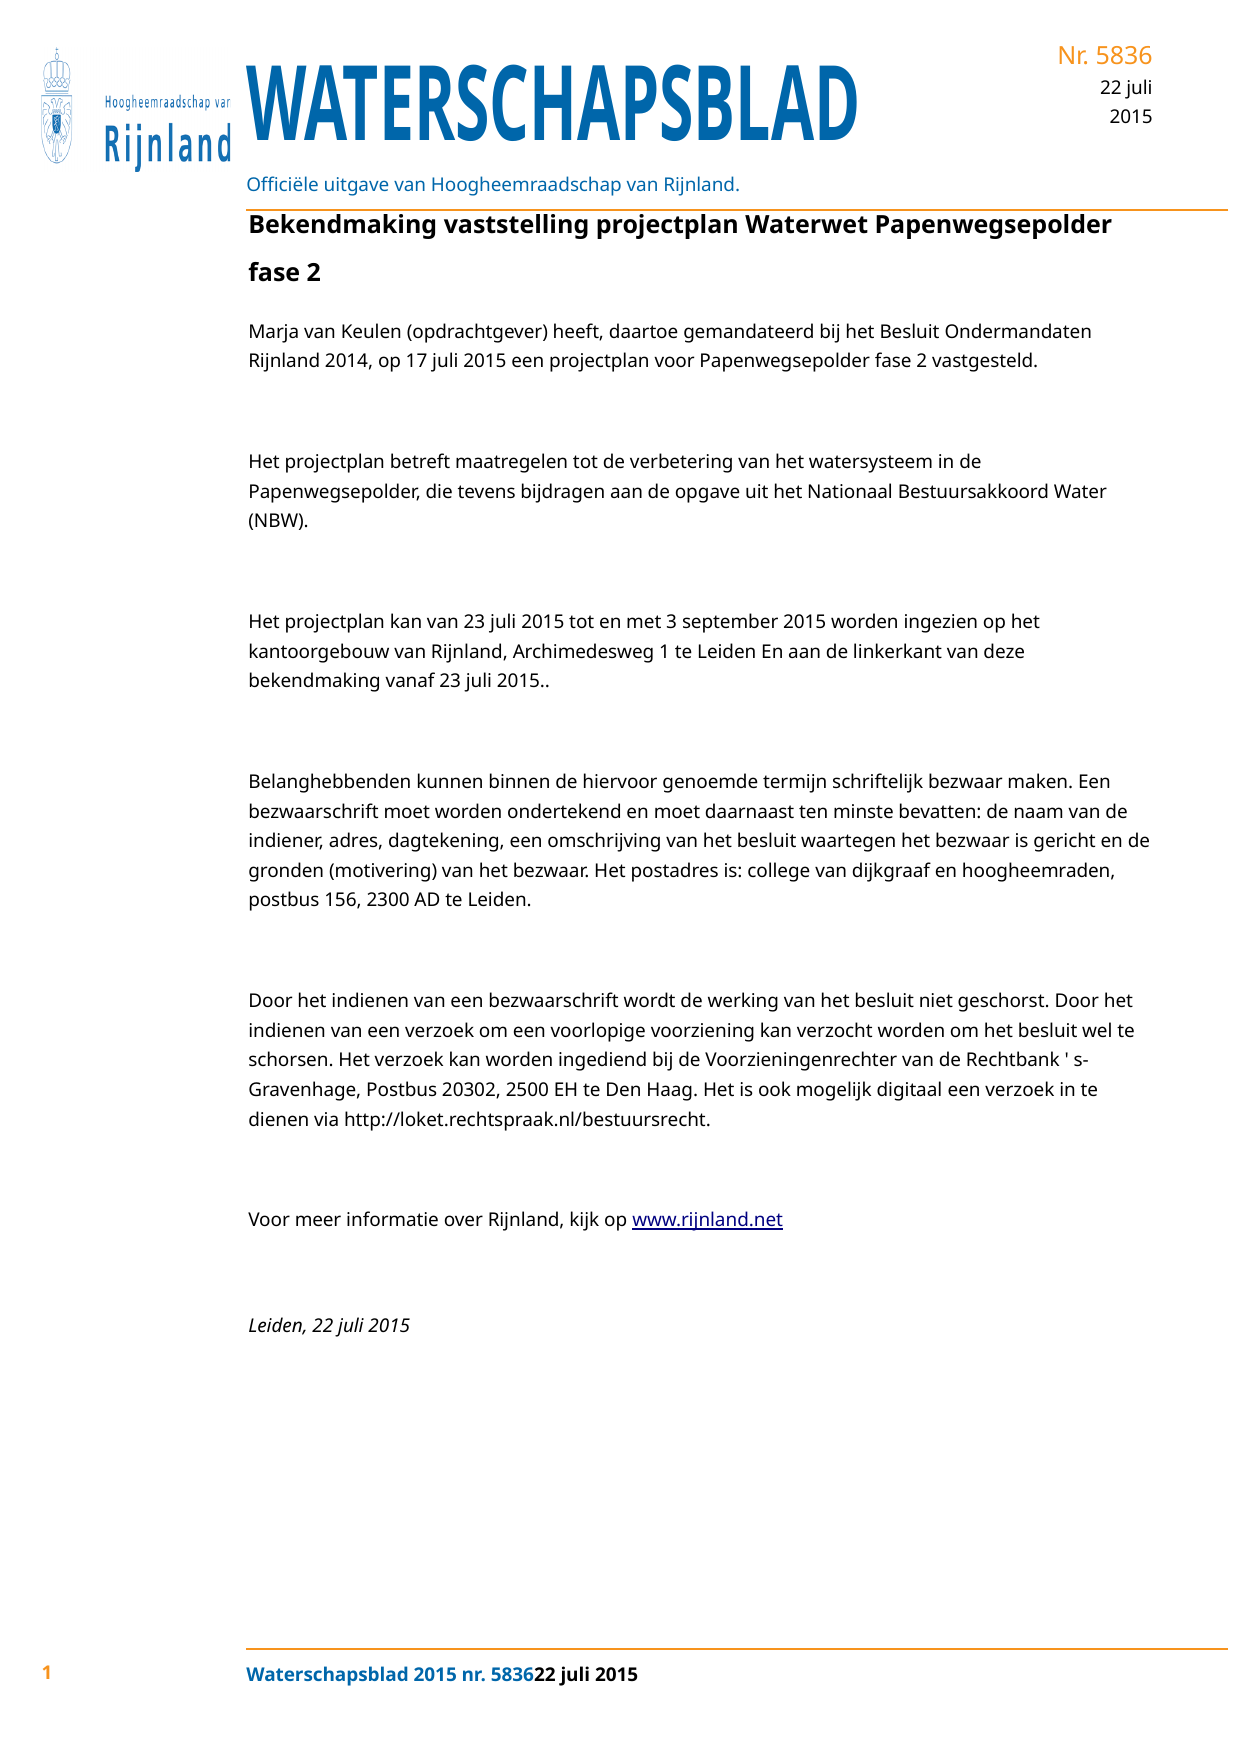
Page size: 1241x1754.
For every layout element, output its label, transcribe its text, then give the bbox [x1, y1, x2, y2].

text Het projectplan betreft maatregelen tot de verbetering van het watersysteem in de Papenwegsepolder, die tevens bijdragen aan de opgave uit het Nationaal Bestuursakkoord Water (NBW). [248, 448, 1152, 533]
text Het projectplan kan van 23 juli 2015 tot en met 3 september 2015 worden ingezien op het kantoorgebouw van Rijnland, Archimedesweg 1 te Leiden En aan de linkerkant van deze bekendmaking vanaf 23 juli 2015.. [248, 608, 1152, 693]
text Belanghebbenden kunnen binnen de hiervoor genoemde termijn schriftelijk bezwaar maken. Een bezwaarschrift moet worden ondertekend en moet daarnaast ten minste bevatten: de naam van de indiener, adres, dagtekening, een omschrijving van het besluit waartegen het bezwaar is gericht en de gronden (motivering) van het bezwaar. Het postadres is: college van dijkgraaf en hoogheemraden, postbus 156, 2300 AD te Leiden. [248, 768, 1152, 912]
text Door het indienen van een bezwaarschrift wordt de werking van het besluit niet geschorst. Door het indienen van een verzoek om een voorlopige voorziening kan verzocht worden om het besluit wel te schorsen. Het verzoek kan worden ingediend bij de Voorzieningenrechter van de Rechtbank ' s-Gravenhage, Postbus 20302, 2500 EH te Den Haag. Het is ook mogelijk digitaal een verzoek in te dienen via http://loket.rechtspraak.nl/bestuursrecht. [248, 987, 1152, 1132]
text Marja van Keulen (opdrachtgever) heeft, daartoe gemandateerd bij het Besluit Ondermandaten Rijnland 2014, op 17 juli 2015 een projectplan voor Papenwegsepolder fase 2 vastgesteld. [248, 318, 1152, 373]
text Bekendmaking vaststelling projectplan Waterwet Papenwegsepolder fase 2 [248, 211, 1152, 288]
picture [41, 47, 231, 172]
text Voor meer informatie over Rijnland, kijk op www.rijnland.net [248, 1207, 1152, 1232]
text Leiden, 22 juli 2015 [248, 1312, 1152, 1338]
